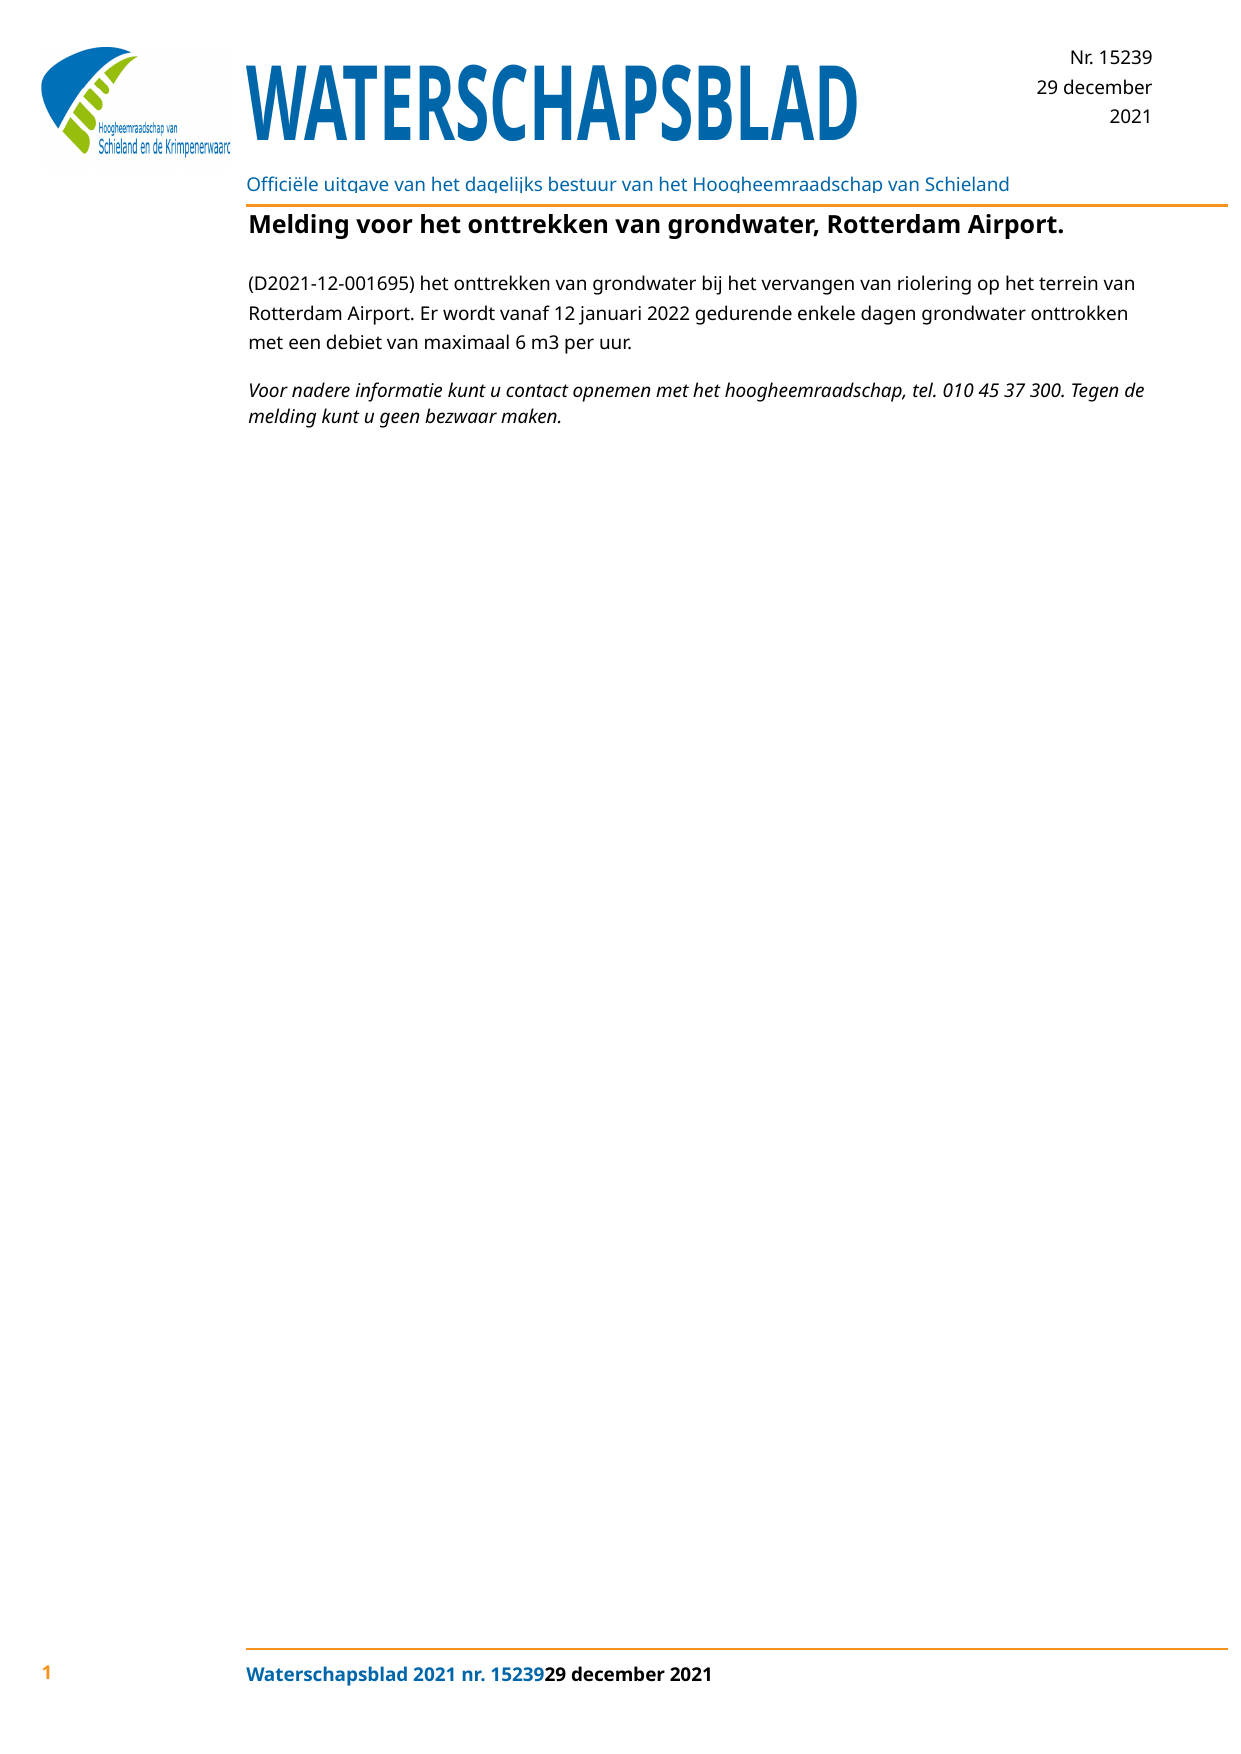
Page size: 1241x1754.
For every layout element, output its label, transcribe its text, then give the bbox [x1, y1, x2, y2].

text Voor nadere informatie kunt u contact opnemen met het hoogheemraadschap, tel. 010 45 37 300. Tegen de melding kunt u geen bezwaar maken. [248, 377, 1152, 429]
picture [41, 47, 231, 172]
text (D2021-12-001695) het onttrekken van grondwater bij het vervangen van riolering op het terrein van Rotterdam Airport. Er wordt vanaf 12 januari 2022 gedurende enkele dagen grondwater onttrokken met een debiet van maximaal 6 m3 per uur. [248, 270, 1152, 355]
text Melding voor het onttrekken van grondwater, Rotterdam Airport. [248, 207, 1152, 241]
